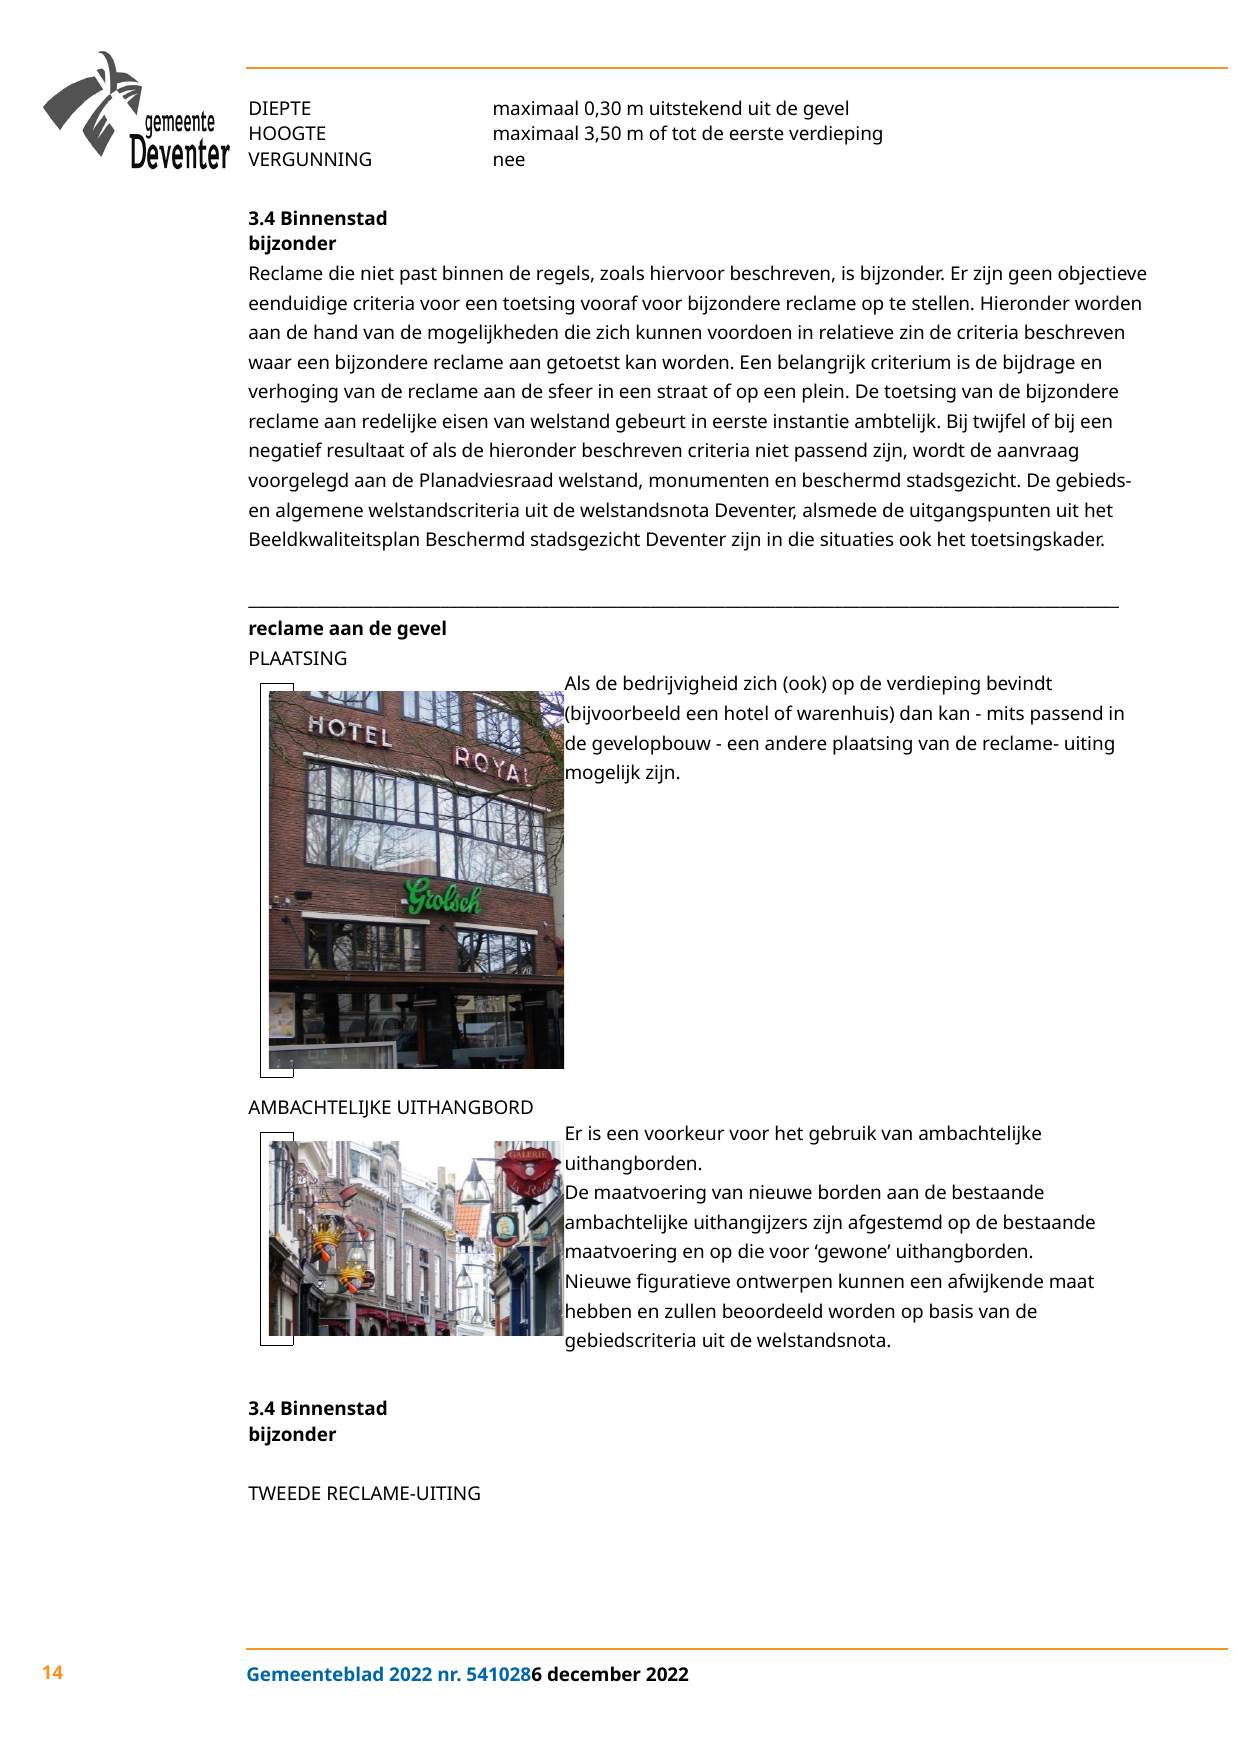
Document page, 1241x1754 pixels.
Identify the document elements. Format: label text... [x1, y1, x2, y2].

table_cell DIEPTE [248, 95, 492, 121]
table_cell Er is een voorkeur voor het gebruik van ambachtelijke uithangborden. De maatvoering van nieuwe borden aan de bestaande ambachtelijke uithangijzers zijn afgestemd op de bestaande maatvoering en op die voor ‘gewone’ uithangborden. Nieuwe figuratieve ontwerpen kunnen een afwijkende maat hebben en zullen beoordeeld worden op basis van de gebiedscriteria uit de welstandsnota. [564, 1120, 1152, 1362]
text 3.4 Binnenstad [248, 205, 1152, 231]
table_cell maximaal 0,30 m uitstekend uit de gevel [493, 95, 1152, 121]
picture [268, 1141, 565, 1336]
picture [268, 691, 565, 1069]
table_cell [248, 671, 564, 1094]
table_header PLAATSING [248, 645, 1152, 671]
table_cell [261, 684, 293, 1077]
text Reclame die niet past binnen de regels, zoals hiervoor beschreven, is bijzonder. Er zijn geen objectieve eenduidige criteria voor een toetsing vooraf voor bijzondere reclame op te stellen. Hieronder worden aan de hand van de mogelijkheden die zich kunnen voordoen in relatieve zin de criteria beschreven waar een bijzondere reclame aan getoetst kan worden. Een belangrijk criterium is de bijdrage en verhoging van de reclame aan de sfeer in een straat of op een plein. De toetsing van de bijzondere reclame aan redelijke eisen van welstand gebeurt in eerste instantie ambtelijk. Bij twijfel of bij een negatief resultaat of als de hieronder beschreven criteria niet passend zijn, wordt de aanvraag voorgelegd aan de Planadviesraad welstand, monumenten en beschermd stadsgezicht. De gebieds- en algemene welstandscriteria uit de welstandsnota Deventer, alsmede de uitgangspunten uit het Beeldkwaliteitsplan Beschermd stadsgezicht Deventer zijn in die situaties ook het toetsingskader. [248, 260, 1152, 552]
table_cell Als de bedrijvigheid zich (ook) op de verdieping bevindt (bijvoorbeeld een hotel of warenhuis) dan kan - mits passend in de gevelopbouw - een andere plaatsing van de reclame- uiting mogelijk zijn. [564, 671, 1152, 1094]
table_cell [261, 1133, 293, 1345]
text ________________________________________________________________________________________________________ [248, 586, 1152, 611]
table_cell VERGUNNING [248, 146, 492, 172]
text 3.4 Binnenstad [248, 1395, 1152, 1421]
table_cell AMBACHTELIJKE UITHANGBORD [248, 1095, 1152, 1120]
text reclame aan de gevel [248, 615, 1152, 641]
table_header TWEEDE RECLAME-UITING [248, 1480, 1152, 1506]
table_cell maximaal 3,50 m of tot de eerste verdieping [493, 121, 1152, 146]
text bijzonder [248, 1421, 1152, 1447]
table_cell nee [493, 146, 1152, 172]
table_cell [248, 1120, 564, 1362]
table_cell HOOGTE [248, 121, 492, 146]
picture [41, 47, 231, 172]
text bijzonder [248, 231, 1152, 256]
